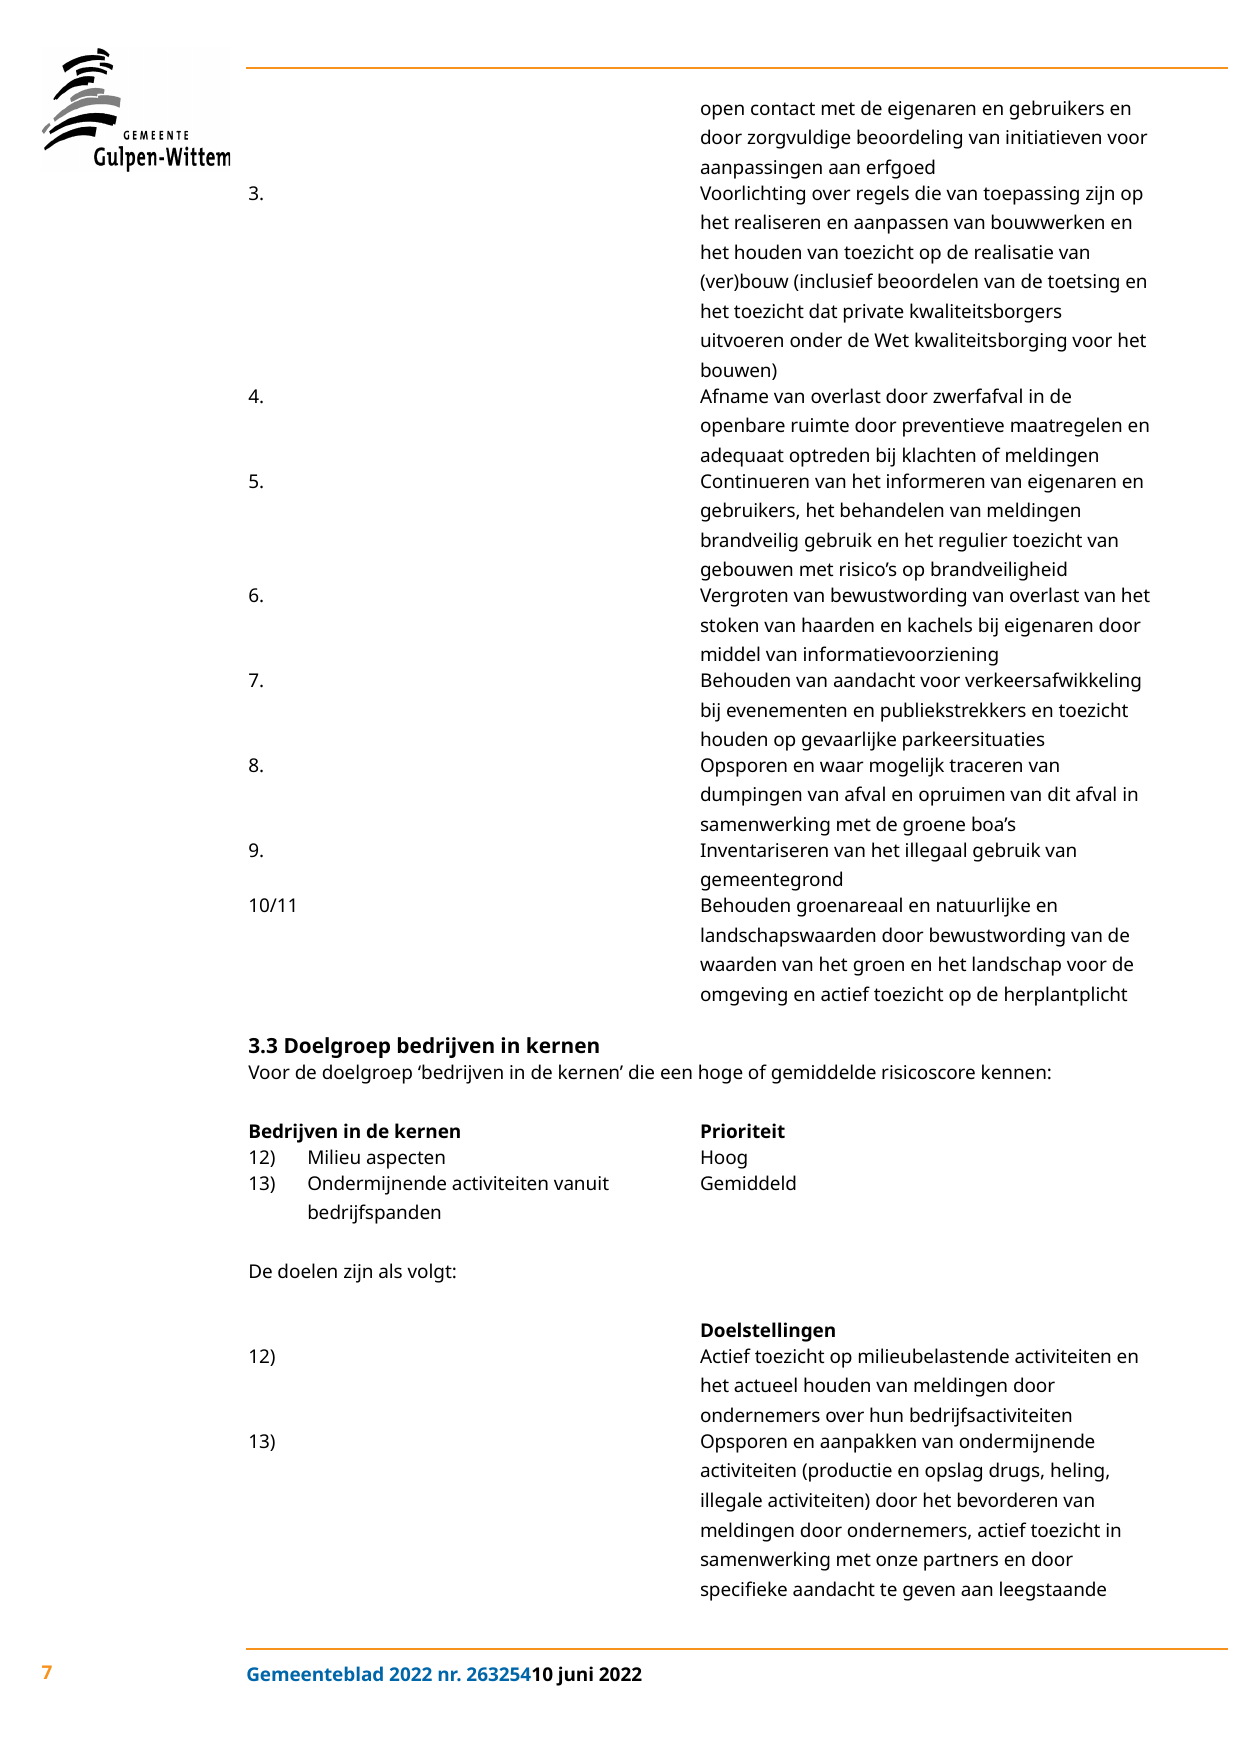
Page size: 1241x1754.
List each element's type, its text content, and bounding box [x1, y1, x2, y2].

table_header Doelstellingen [700, 1318, 1152, 1343]
table_header [248, 1318, 700, 1343]
table_cell Behouden van aandacht voor verkeersafwikkeling bij evenementen en publiekstrekkers en toezicht houden op gevaarlijke parkeersituaties [700, 667, 1152, 752]
text Voor de doelgroep ‘bedrijven in de kernen’ die een hoge of gemiddelde risicoscore kennen: [248, 1059, 1152, 1085]
table_cell Ondermijnende activiteiten vanuit bedrijfspanden [248, 1170, 700, 1225]
table_cell [248, 95, 700, 180]
table_cell Behouden groenareaal en natuurlijke en landschapswaarden door bewustwording van de waarden van het groen en het landschap voor de omgeving en actief toezicht op de herplantplicht [700, 892, 1152, 1007]
table_cell Gemiddeld [700, 1170, 1152, 1225]
table_cell Opsporen en waar mogelijk traceren van dumpingen van afval en opruimen van dit afval in samenwerking met de groene boa’s [700, 752, 1152, 837]
table_cell Milieu aspecten [248, 1144, 700, 1170]
table_cell 3. [248, 180, 700, 383]
text 3.3 Doelgroep bedrijven in kernen [248, 1031, 1152, 1059]
table_cell 5. [248, 468, 700, 582]
table_cell 13) [248, 1428, 700, 1602]
table_cell Voorlichting over regels die van toepassing zijn op het realiseren en aanpassen van bouwwerken en het houden van toezicht op de realisatie van (ver)bouw (inclusief beoordelen van de toetsing en het toezicht dat private kwaliteitsborgers uitvoeren onder de Wet kwaliteitsborging voor het bouwen) [700, 180, 1152, 383]
table_cell 6. [248, 582, 700, 667]
table_cell Vergroten van bewustwording van overlast van het stoken van haarden en kachels bij eigenaren door middel van informatievoorziening [700, 582, 1152, 667]
table_cell 7. [248, 667, 700, 752]
text De doelen zijn als volgt: [248, 1258, 1152, 1284]
table_cell 10/11 [248, 892, 700, 1007]
table_header Bedrijven in de kernen [248, 1119, 700, 1144]
table_cell 4. [248, 383, 700, 468]
table_cell Inventariseren van het illegaal gebruik van gemeentegrond [700, 837, 1152, 892]
picture [41, 47, 231, 172]
table_cell open contact met de eigenaren en gebruikers en door zorgvuldige beoordeling van initiatieven voor aanpassingen aan erfgoed [700, 95, 1152, 180]
table_cell Afname van overlast door zwerfafval in de openbare ruimte door preventieve maatregelen en adequaat optreden bij klachten of meldingen [700, 383, 1152, 468]
table_cell 12) [248, 1343, 700, 1428]
table_cell Actief toezicht op milieubelastende activiteiten en het actueel houden van meldingen door ondernemers over hun bedrijfsactiviteiten [700, 1343, 1152, 1428]
table_cell 8. [248, 752, 700, 837]
table_cell Opsporen en aanpakken van ondermijnende activiteiten (productie en opslag drugs, heling, illegale activiteiten) door het bevorderen van meldingen door ondernemers, actief toezicht in samenwerking met onze partners en door specifieke aandacht te geven aan leegstaande [700, 1428, 1152, 1602]
table_cell Hoog [700, 1144, 1152, 1170]
table_cell Continueren van het informeren van eigenaren en gebruikers, het behandelen van meldingen brandveilig gebruik en het regulier toezicht van gebouwen met risico’s op brandveiligheid [700, 468, 1152, 582]
table_header Prioriteit [700, 1119, 1152, 1144]
table_cell 9. [248, 837, 700, 892]
